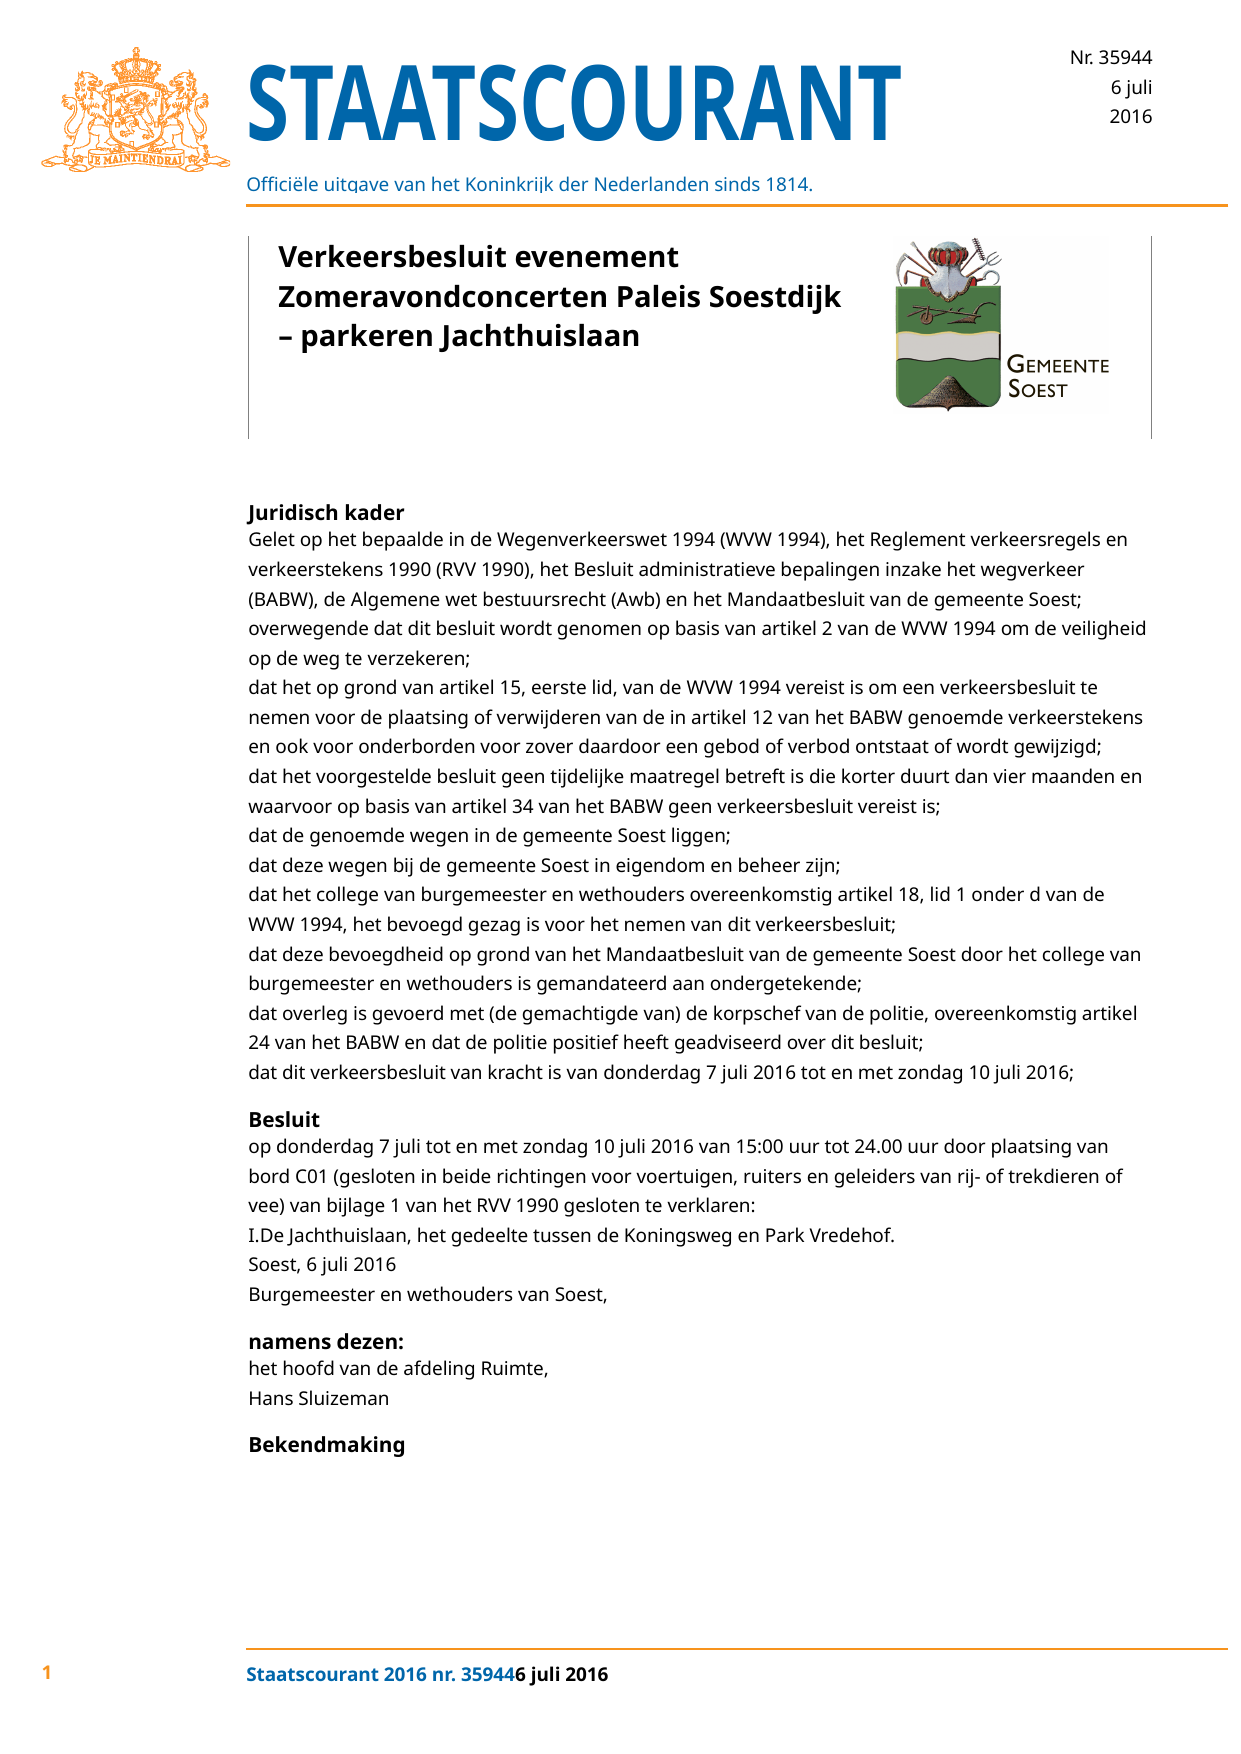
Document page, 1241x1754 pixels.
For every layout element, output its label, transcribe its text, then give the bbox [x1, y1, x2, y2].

picture [41, 47, 231, 172]
text Besluit [248, 1105, 1152, 1133]
table_header Verkeersbesluit evenement Zomeravondconcerten Paleis Soestdijk – parkeren Jachthuislaan [249, 236, 850, 439]
text Gelet op het bepaalde in de Wegenverkeerswet 1994 (WVW 1994), het Reglement verkeersregels en verkeerstekens 1990 (RVV 1990), het Besluit administratieve bepalingen inzake het wegverkeer (BABW), de Algemene wet bestuursrecht (Awb) en het Mandaatbesluit van de gemeente Soest; [248, 527, 1152, 612]
text dat het voorgestelde besluit geen tijdelijke maatregel betreft is die korter duurt dan vier maanden en waarvoor op basis van artikel 34 van het BABW geen verkeersbesluit vereist is; [248, 763, 1152, 819]
text Bekendmaking [248, 1430, 1152, 1459]
text Soest, 6 juli 2016 [248, 1252, 1152, 1277]
text dat deze wegen bij de gemeente Soest in eigendom en beheer zijn; [248, 852, 1152, 878]
text overwegende dat dit besluit wordt genomen op basis van artikel 2 van de WVW 1994 om de veiligheid op de weg te verzekeren; [248, 615, 1152, 671]
picture [892, 236, 1109, 414]
table_header [850, 414, 1151, 439]
text dat de genoemde wegen in de gemeente Soest liggen; [248, 822, 1152, 848]
text namens dezen: [248, 1327, 1152, 1355]
text op donderdag 7 juli tot en met zondag 10 juli 2016 van 15:00 uur tot 24.00 uur door plaatsing van bord C01 (gesloten in beide richtingen voor voertuigen, ruiters en geleiders van rij- of trekdieren of vee) van bijlage 1 van het RVV 1990 gesloten te verklaren: [248, 1133, 1152, 1218]
text het hoofd van de afdeling Ruimte, [248, 1355, 1152, 1381]
text dat het op grond van artikel 15, eerste lid, van de WVW 1994 vereist is om een verkeersbesluit te nemen voor de plaatsing of verwijderen van de in artikel 12 van het BABW genoemde verkeerstekens en ook voor onderborden voor zover daardoor een gebod of verbod ontstaat of wordt gewijzigd; [248, 674, 1152, 759]
text dat dit verkeersbesluit van kracht is van donderdag 7 juli 2016 tot en met zondag 10 juli 2016; [248, 1059, 1152, 1085]
text dat het college van burgemeester en wethouders overeenkomstig artikel 18, lid 1 onder d van de WVW 1994, het bevoegd gezag is voor het nemen van dit verkeersbesluit; [248, 882, 1152, 937]
text dat overleg is gevoerd met (de gemachtigde van) de korpschef van de politie, overeenkomstig artikel 24 van het BABW en dat de politie positief heeft geadviseerd over dit besluit; [248, 1000, 1152, 1055]
text Juridisch kader [248, 498, 1152, 527]
table_header [850, 236, 892, 413]
text Burgemeester en wethouders van Soest, [248, 1281, 1152, 1307]
table_header [1109, 236, 1151, 413]
text I.De Jachthuislaan, het gedeelte tussen de Koningsweg en Park Vredehof. [248, 1222, 1152, 1248]
text dat deze bevoegdheid op grond van het Mandaatbesluit van de gemeente Soest door het college van burgemeester en wethouders is gemandateerd aan ondergetekende; [248, 941, 1152, 996]
text Hans Sluizeman [248, 1385, 1152, 1411]
